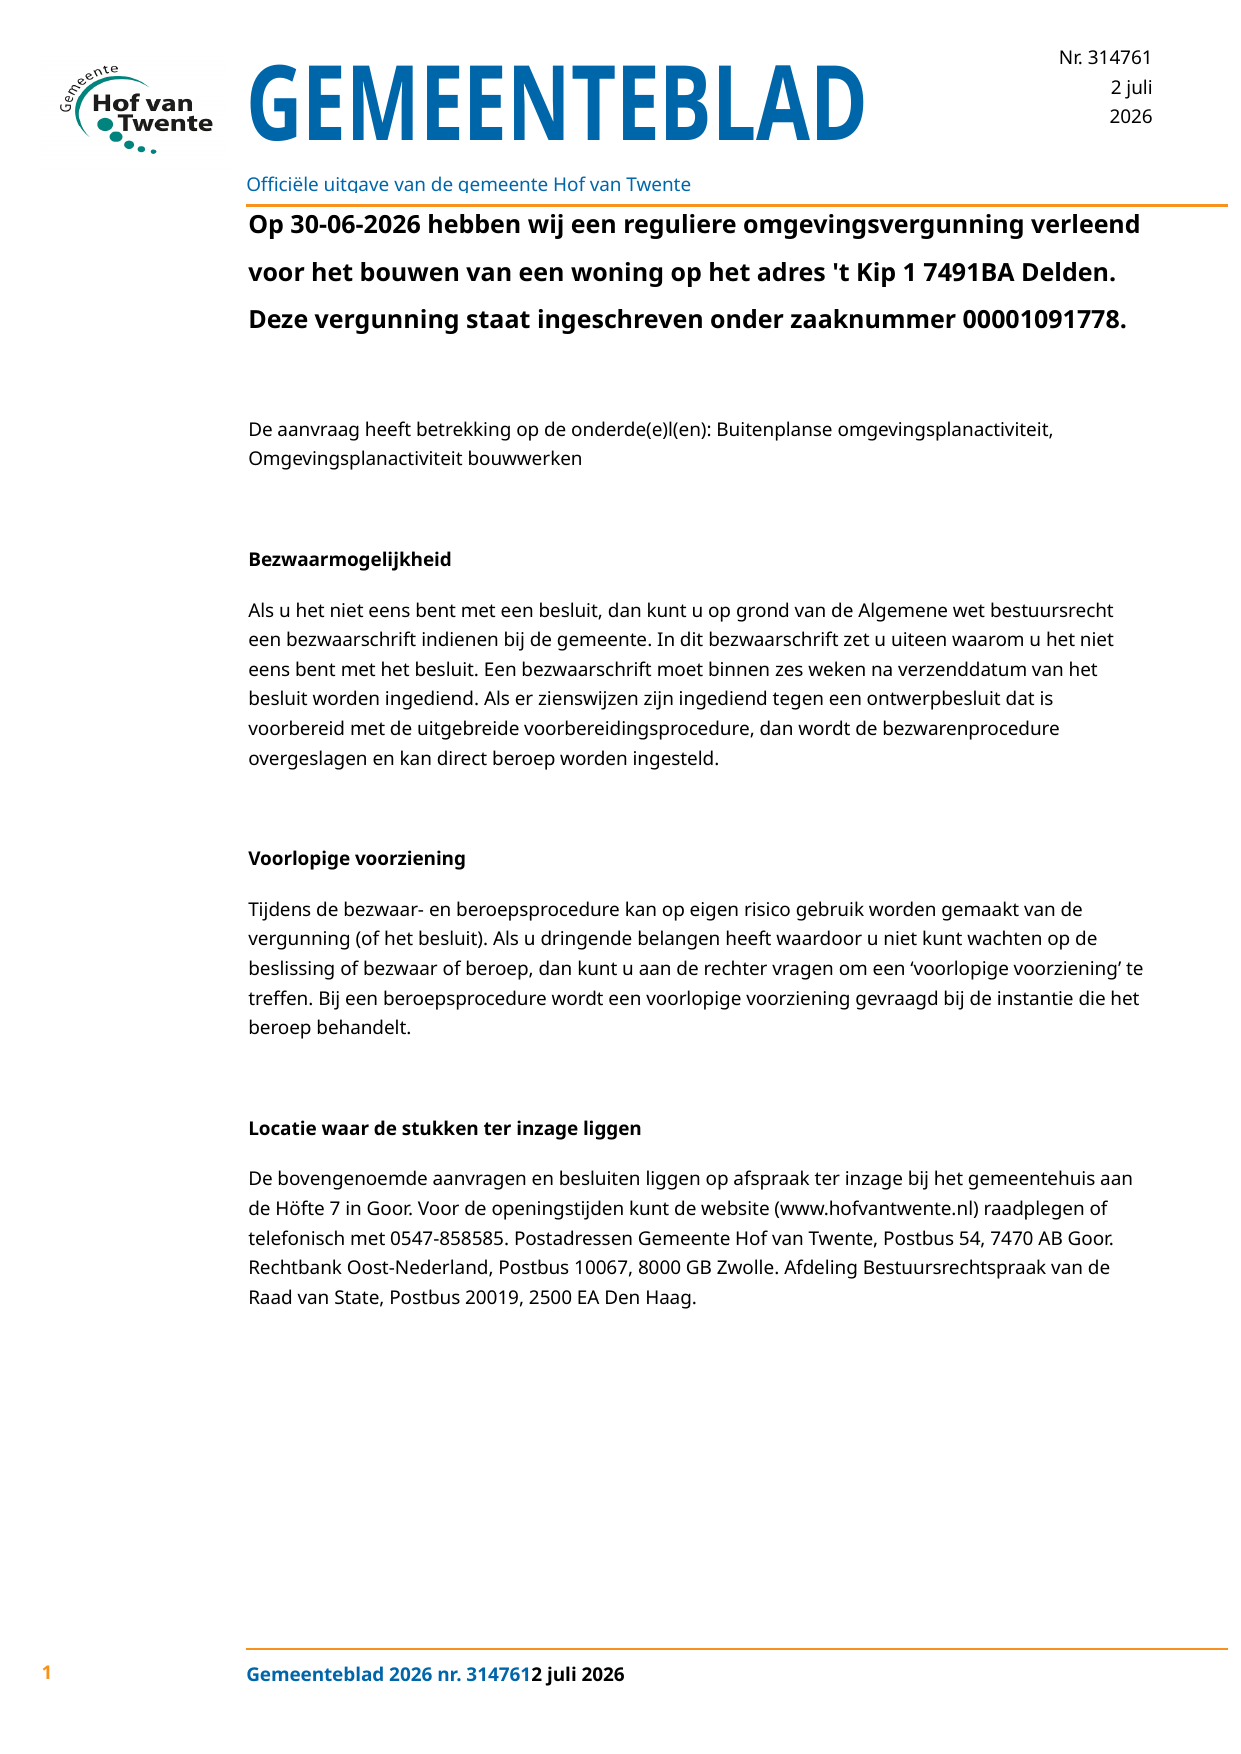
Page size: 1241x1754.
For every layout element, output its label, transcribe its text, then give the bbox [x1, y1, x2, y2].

text Locatie waar de stukken ter inzage liggen [248, 1115, 1152, 1141]
text Voorlopige voorziening [248, 846, 1152, 871]
text Als u het niet eens bent met een besluit, dan kunt u op grond van de Algemene wet bestuursrecht een bezwaarschrift indienen bij de gemeente. In dit bezwaarschrift zet u uiteen waarom u het niet eens bent met het besluit. Een bezwaarschrift moet binnen zes weken na verzenddatum van het besluit worden ingediend. Als er zienswijzen zijn ingediend tegen een ontwerpbesluit dat is voorbereid met de uitgebreide voorbereidingsprocedure, dan wordt de bezwarenprocedure overgeslagen en kan direct beroep worden ingesteld. [248, 597, 1152, 770]
text Tijdens de bezwaar- en beroepsprocedure kan op eigen risico gebruik worden gemaakt van de vergunning (of het besluit). Als u dringende belangen heeft waardoor u niet kunt wachten op de beslissing of bezwaar of beroep, dan kunt u aan de rechter vragen om een ‘voorlopige voorziening’ te treffen. Bij een beroepsprocedure wordt een voorlopige voorziening gevraagd bij de instantie die het beroep behandelt. [248, 896, 1152, 1040]
picture [41, 47, 231, 172]
text Op 30-06-2026 hebben wij een reguliere omgevingsvergunning verleend voor het bouwen van een woning op het adres 't Kip 1 7491BA Delden. Deze vergunning staat ingeschreven onder zaaknummer 00001091778. [248, 207, 1152, 336]
text De bovengenoemde aanvragen en besluiten liggen op afspraak ter inzage bij het gemeentehuis aan de Höfte 7 in Goor. Voor de openingstijden kunt de website (www.hofvantwente.nl) raadplegen of telefonisch met 0547-858585. Postadressen Gemeente Hof van Twente, Postbus 54, 7470 AB Goor. Rechtbank Oost-Nederland, Postbus 10067, 8000 GB Zwolle. Afdeling Bestuursrechtspraak van de Raad van State, Postbus 20019, 2500 EA Den Haag. [248, 1166, 1152, 1309]
text De aanvraag heeft betrekking op de onderde(e)l(en): Buitenplanse omgevingsplanactiviteit, Omgevingsplanactiviteit bouwwerken [248, 416, 1152, 471]
text Bezwaarmogelijkheid [248, 546, 1152, 572]
